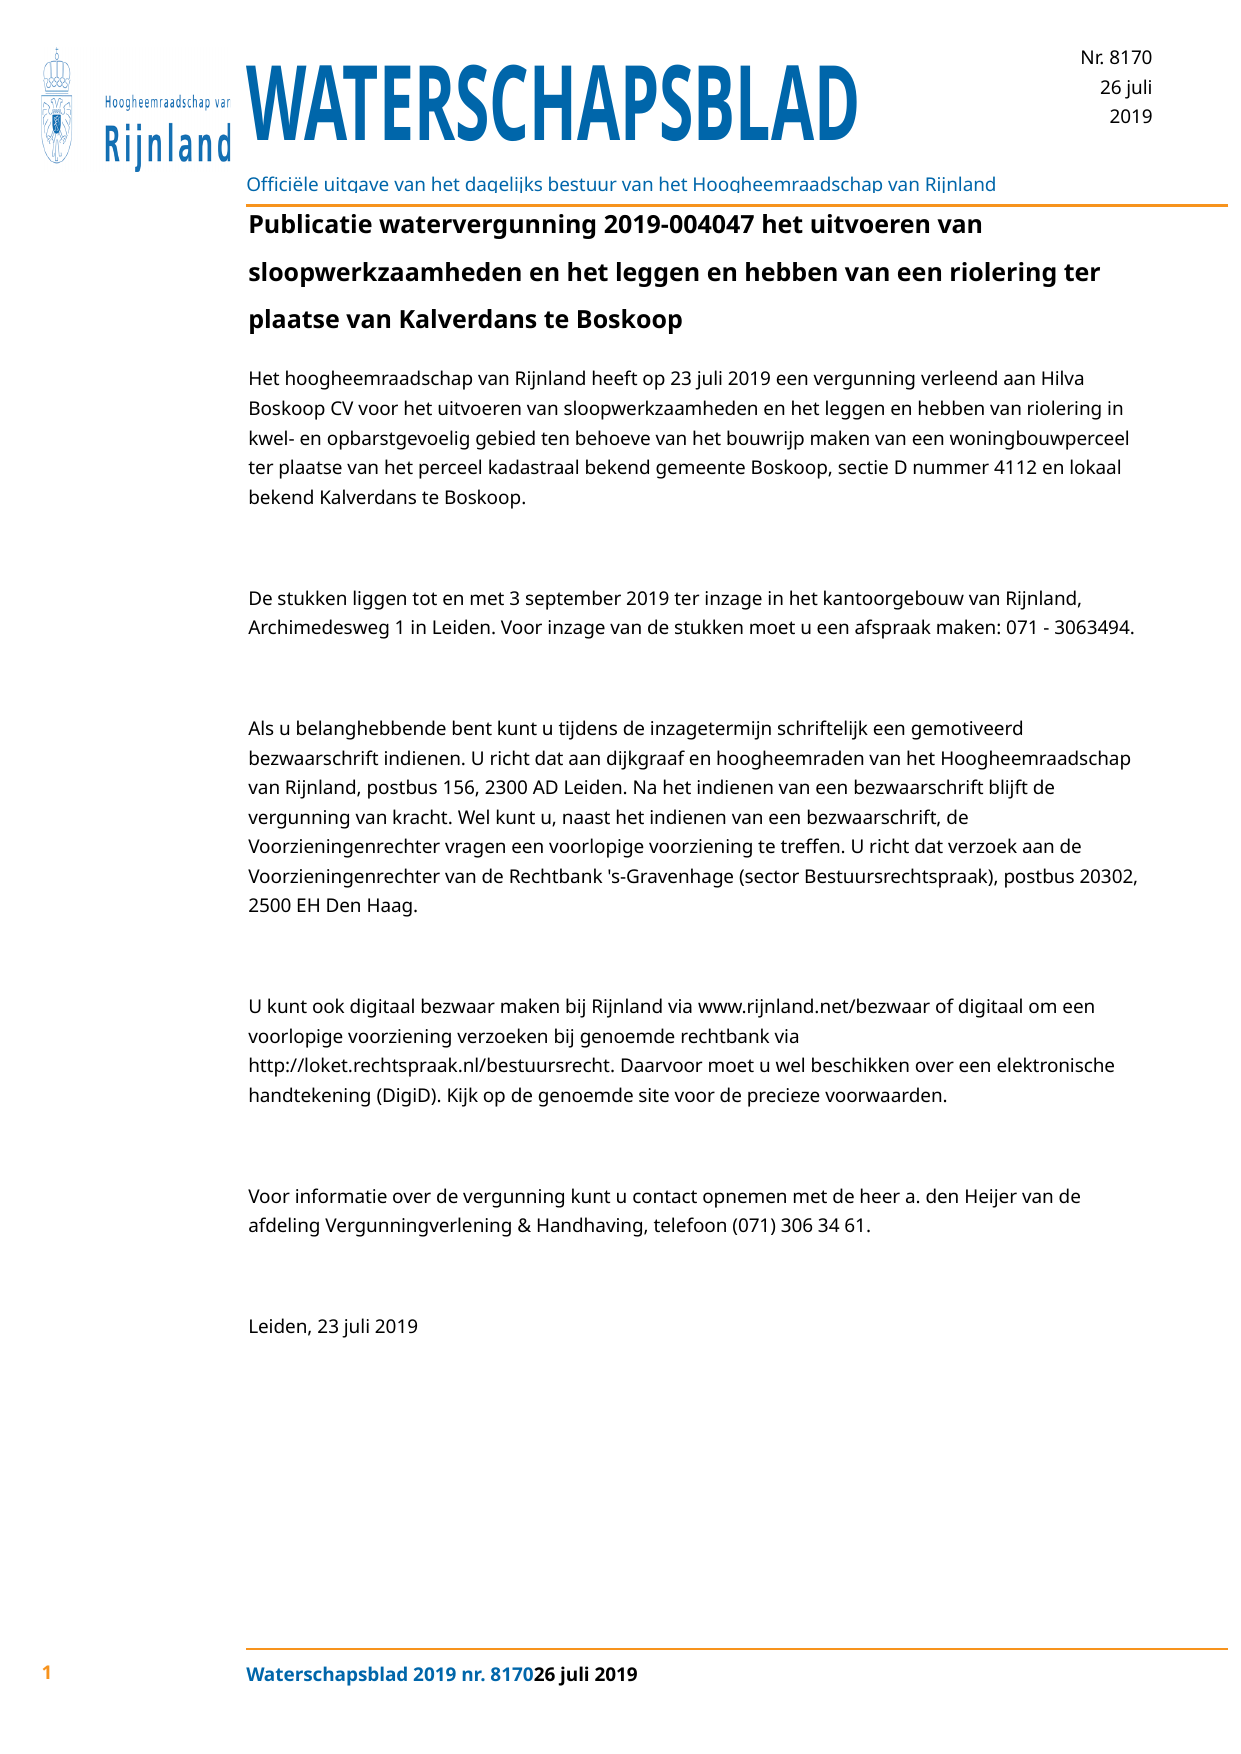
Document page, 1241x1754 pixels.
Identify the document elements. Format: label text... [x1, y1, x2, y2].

text Het hoogheemraadschap van Rijnland heeft op 23 juli 2019 een vergunning verleend aan Hilva Boskoop CV voor het uitvoeren van sloopwerkzaamheden en het leggen en hebben van riolering in kwel- en opbarstgevoelig gebied ten behoeve van het bouwrijp maken van een woningbouwperceel ter plaatse van het perceel kadastraal bekend gemeente Boskoop, sectie D nummer 4112 en lokaal bekend Kalverdans te Boskoop. [248, 366, 1152, 509]
text Publicatie watervergunning 2019-004047 het uitvoeren van sloopwerkzaamheden en het leggen en hebben van een riolering ter plaatse van Kalverdans te Boskoop [248, 207, 1152, 336]
text Als u belanghebbende bent kunt u tijdens de inzagetermijn schriftelijk een gemotiveerd bezwaarschrift indienen. U richt dat aan dijkgraaf en hoogheemraden van het Hoogheemraadschap van Rijnland, postbus 156, 2300 AD Leiden. Na het indienen van een bezwaarschrift blijft de vergunning van kracht. Wel kunt u, naast het indienen van een bezwaarschrift, de Voorzieningenrechter vragen een voorlopige voorziening te treffen. U richt dat verzoek aan de Voorzieningenrechter van de Rechtbank 's-Gravenhage (sector Bestuursrechtspraak), postbus 20302, 2500 EH Den Haag. [248, 715, 1152, 918]
text U kunt ook digitaal bezwaar maken bij Rijnland via www.rijnland.net/bezwaar of digitaal om een voorlopige voorziening verzoeken bij genoemde rechtbank via http://loket.rechtspraak.nl/bestuursrecht. Daarvoor moet u wel beschikken over een elektronische handtekening (DigiD). Kijk op de genoemde site voor de precieze voorwaarden. [248, 993, 1152, 1108]
text De stukken liggen tot en met 3 september 2019 ter inzage in het kantoorgebouw van Rijnland, Archimedesweg 1 in Leiden. Voor inzage van de stukken moet u een afspraak maken: 071 - 3063494. [248, 585, 1152, 640]
picture [41, 47, 231, 172]
text Voor informatie over de vergunning kunt u contact opnemen met de heer a. den Heijer van de afdeling Vergunningverlening & Handhaving, telefoon (071) 306 34 61. [248, 1183, 1152, 1238]
text Leiden, 23 juli 2019 [248, 1313, 1152, 1339]
